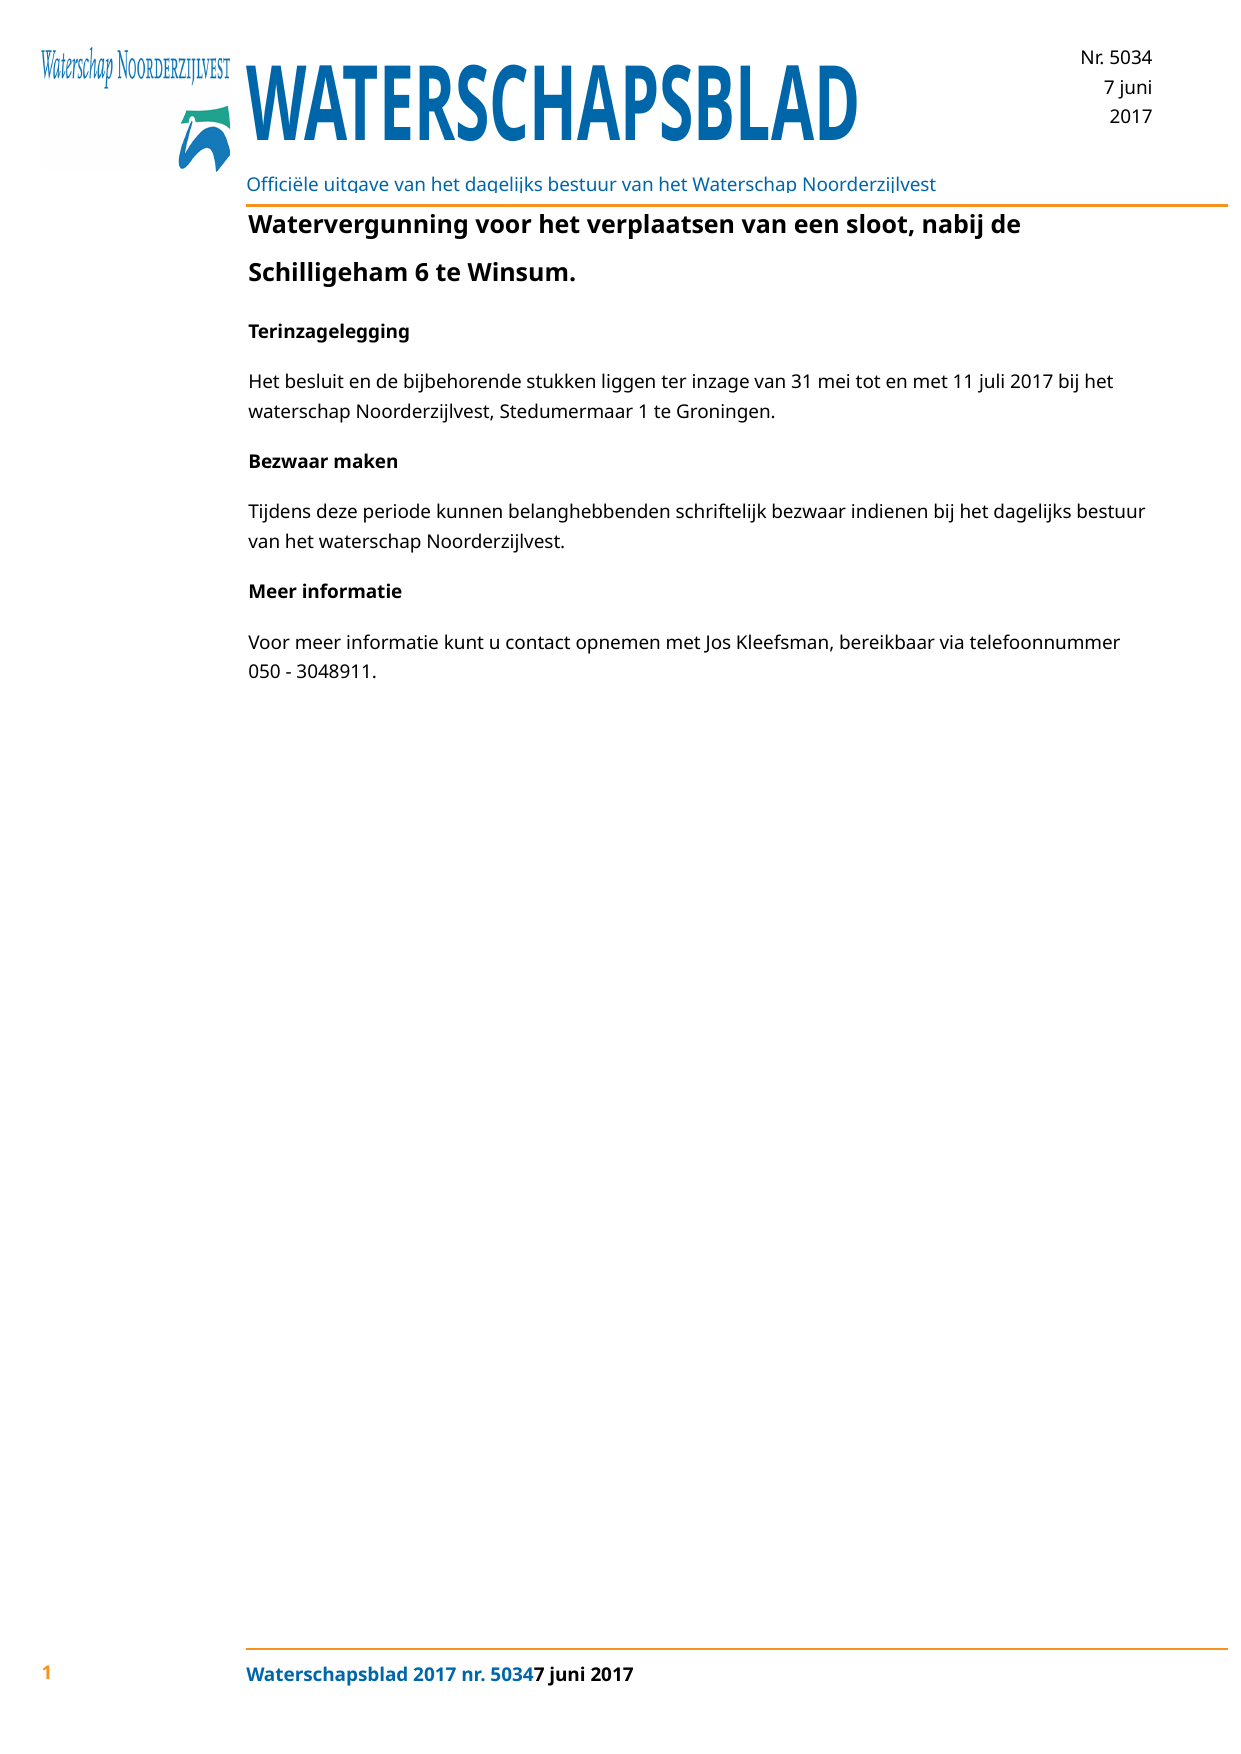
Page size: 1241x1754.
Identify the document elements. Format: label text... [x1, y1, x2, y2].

text Watervergunning voor het verplaatsen van een sloot, nabij de Schilligeham 6 te Winsum. [248, 207, 1152, 288]
text Meer informatie [248, 579, 1152, 604]
text Terinzagelegging [248, 318, 1152, 344]
text Tijdens deze periode kunnen belanghebbenden schriftelijk bezwaar indienen bij het dagelijks bestuur van het waterschap Noorderzijlvest. [248, 499, 1152, 554]
picture [41, 47, 231, 172]
text Het besluit en de bijbehorende stukken liggen ter inzage van 31 mei tot en met 11 juli 2017 bij het waterschap Noorderzijlvest, Stedumermaar 1 te Groningen. [248, 368, 1152, 424]
text Bezwaar maken [248, 448, 1152, 474]
text Voor meer informatie kunt u contact opnemen met Jos Kleefsman, bereikbaar via telefoonnummer 050 - 3048911. [248, 629, 1152, 684]
